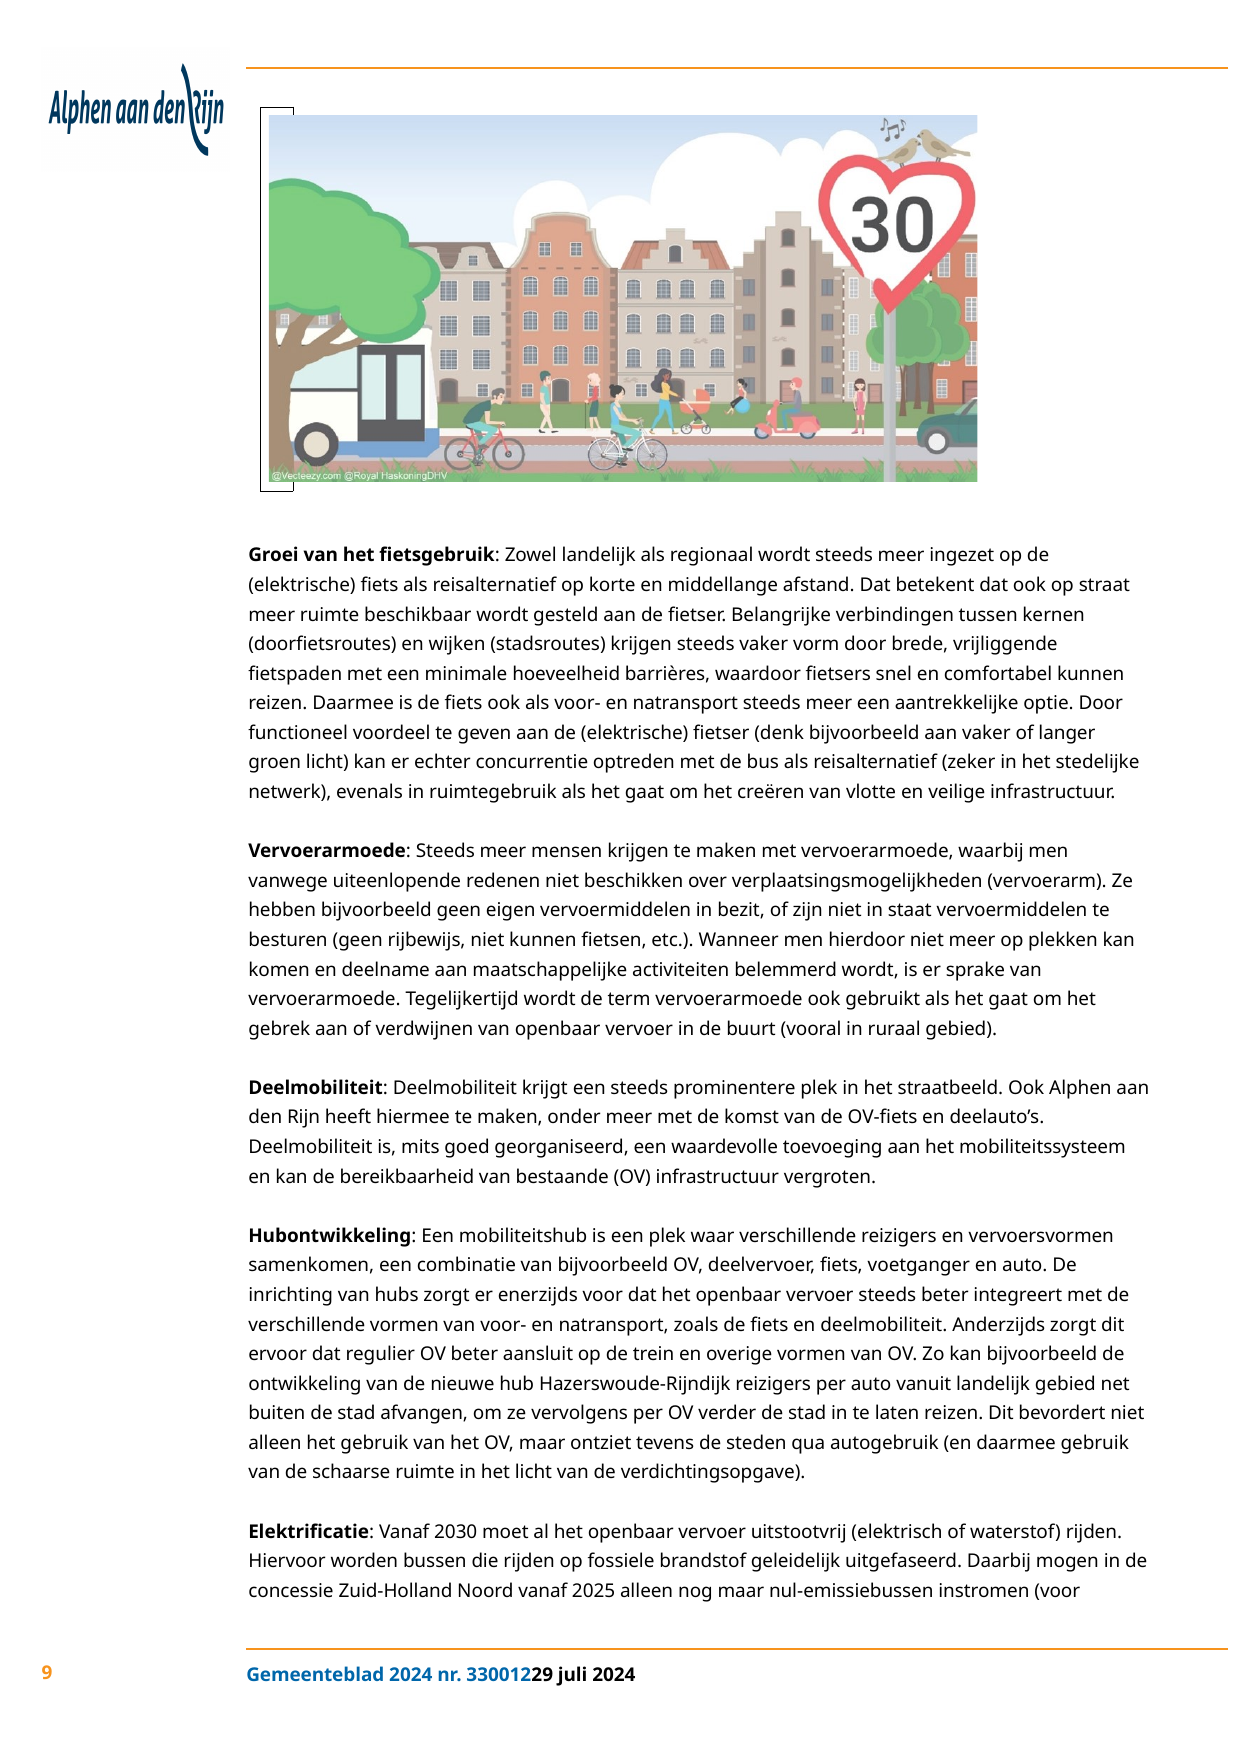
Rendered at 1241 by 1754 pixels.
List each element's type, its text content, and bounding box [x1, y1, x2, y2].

picture [41, 47, 231, 172]
text Elektrificatie: Vanaf 2030 moet al het openbaar vervoer uitstootvrij (elektrisch of waterstof) rijden. Hiervoor worden bussen die rijden op fossiele brandstof geleidelijk uitgefaseerd. Daarbij mogen in de concessie Zuid-Holland Noord vanaf 2025 alleen nog maar nul-emissiebussen instromen (voor [248, 1518, 1152, 1603]
text Vervoerarmoede: Steeds meer mensen krijgen te maken met vervoerarmoede, waarbij men vanwege uiteenlopende redenen niet beschikken over verplaatsingsmogelijkheden (vervoerarm). Ze hebben bijvoorbeeld geen eigen vervoermiddelen in bezit, of zijn niet in staat vervoermiddelen te besturen (geen rijbewijs, niet kunnen fietsen, etc.). Wanneer men hierdoor niet meer op plekken kan komen en deelname aan maatschappelijke activiteiten belemmerd wordt, is er sprake van vervoerarmoede. Tegelijkertijd wordt de term vervoerarmoede ook gebruikt als het gaat om het gebrek aan of verdwijnen van openbaar vervoer in de buurt (vooral in ruraal gebied). [248, 837, 1152, 1041]
text Groei van het fietsgebruik: Zowel landelijk als regionaal wordt steeds meer ingezet op de (elektrische) fiets als reisalternatief op korte en middellange afstand. Dat betekent dat ook op straat meer ruimte beschikbaar wordt gesteld aan de fietser. Belangrijke verbindingen tussen kernen (doorfietsroutes) en wijken (stadsroutes) krijgen steeds vaker vorm door brede, vrijliggende fietspaden met een minimale hoeveelheid barrières, waardoor fietsers snel en comfortabel kunnen reizen. Daarmee is de fiets ook als voor- en natransport steeds meer een aantrekkelijke optie. Door functioneel voordeel te geven aan de (elektrische) fietser (denk bijvoorbeeld aan vaker of langer groen licht) kan er echter concurrentie optreden met de bus als reisalternatief (zeker in het stedelijke netwerk), evenals in ruimtegebruik als het gaat om het creëren van vlotte en veilige infrastructuur. [248, 542, 1152, 804]
text Hubontwikkeling: Een mobiliteitshub is een plek waar verschillende reizigers en vervoersvormen samenkomen, een combinatie van bijvoorbeeld OV, deelvervoer, fiets, voetganger en auto. De inrichting van hubs zorgt er enerzijds voor dat het openbaar vervoer steeds beter integreert met de verschillende vormen van voor- en natransport, zoals de fiets en deelmobiliteit. Anderzijds zorgt dit ervoor dat regulier OV beter aansluit op de trein en overige vormen van OV. Zo kan bijvoorbeeld de ontwikkeling van de nieuwe hub Hazerswoude-Rijndijk reizigers per auto vanuit landelijk gebied net buiten de stad afvangen, om ze vervolgens per OV verder de stad in te laten reizen. Dit bevordert niet alleen het gebruik van het OV, maar ontziet tevens de steden qua autogebruik (en daarmee gebruik van de schaarse ruimte in het licht van de verdichtingsopgave). [248, 1222, 1152, 1484]
text Deelmobiliteit: Deelmobiliteit krijgt een steeds prominentere plek in het straatbeeld. Ook Alphen aan den Rijn heeft hiermee te maken, onder meer met de komst van de OV-fiets en deelauto’s. Deelmobiliteit is, mits goed georganiseerd, een waardevolle toevoeging aan het mobiliteitssysteem en kan de bereikbaarheid van bestaande (OV) infrastructuur vergroten. [248, 1074, 1152, 1189]
picture [268, 115, 978, 482]
